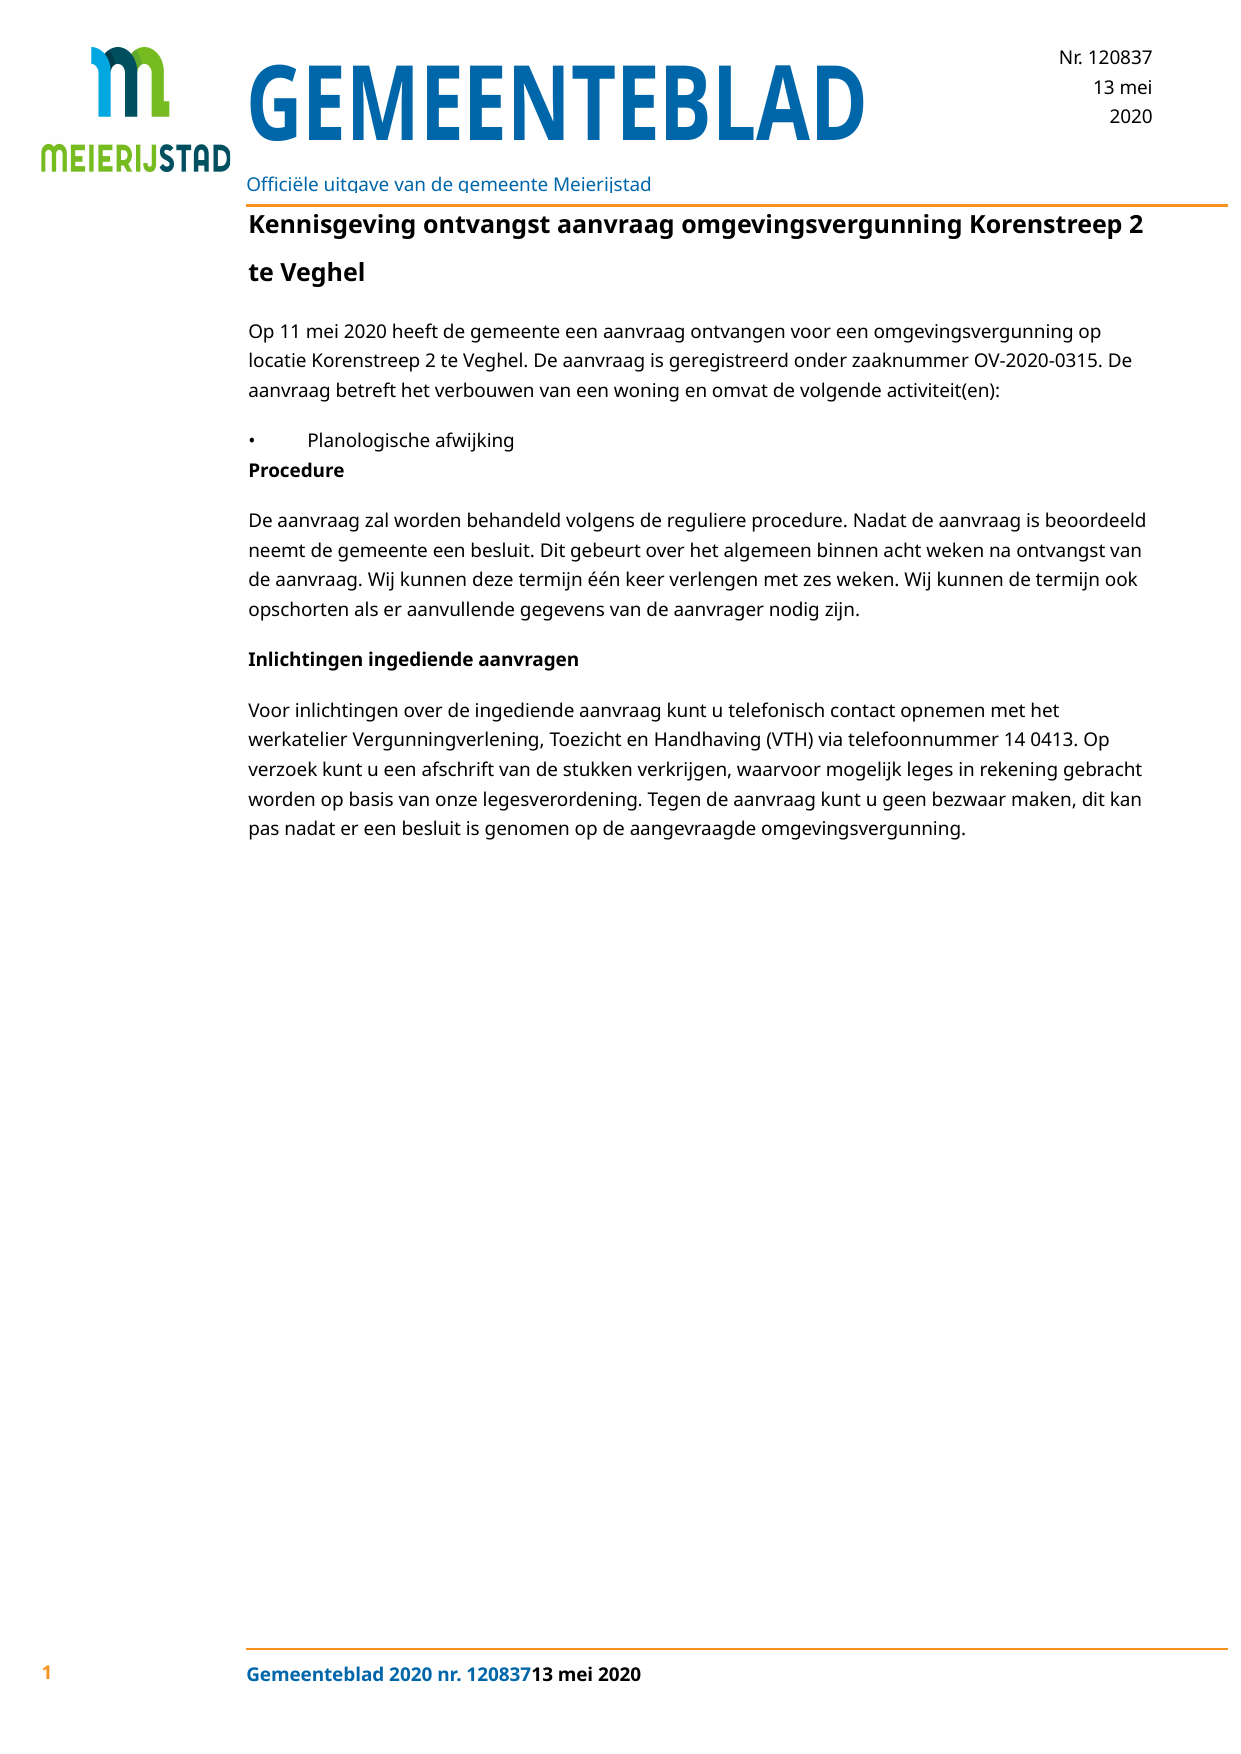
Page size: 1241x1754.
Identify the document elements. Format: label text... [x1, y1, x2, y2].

text Procedure [248, 457, 1152, 483]
text De aanvraag zal worden behandeld volgens de reguliere procedure. Nadat de aanvraag is beoordeeld neemt de gemeente een besluit. Dit gebeurt over het algemeen binnen acht weken na ontvangst van de aanvraag. Wij kunnen deze termijn één keer verlengen met zes weken. Wij kunnen de termijn ook opschorten als er aanvullende gegevens van de aanvrager nodig zijn. [248, 507, 1152, 622]
list Planologische afwijking [248, 427, 1152, 453]
text Inlichtingen ingediende aanvragen [248, 647, 1152, 672]
text Voor inlichtingen over de ingediende aanvraag kunt u telefonisch contact opnemen met het werkatelier Vergunningverlening, Toezicht en Handhaving (VTH) via telefoonnummer 14 0413. Op verzoek kunt u een afschrift van de stukken verkrijgen, waarvoor mogelijk leges in rekening gebracht worden op basis van onze legesverordening. Tegen de aanvraag kunt u geen bezwaar maken, dit kan pas nadat er een besluit is genomen op de aangevraagde omgevingsvergunning. [248, 697, 1152, 841]
picture [41, 47, 231, 172]
text Kennisgeving ontvangst aanvraag omgevingsvergunning Korenstreep 2 te Veghel [248, 207, 1152, 288]
text Op 11 mei 2020 heeft de gemeente een aanvraag ontvangen voor een omgevingsvergunning op locatie Korenstreep 2 te Veghel. De aanvraag is geregistreerd onder zaaknummer OV-2020-0315. De aanvraag betreft het verbouwen van een woning en omvat de volgende activiteit(en): [248, 318, 1152, 403]
